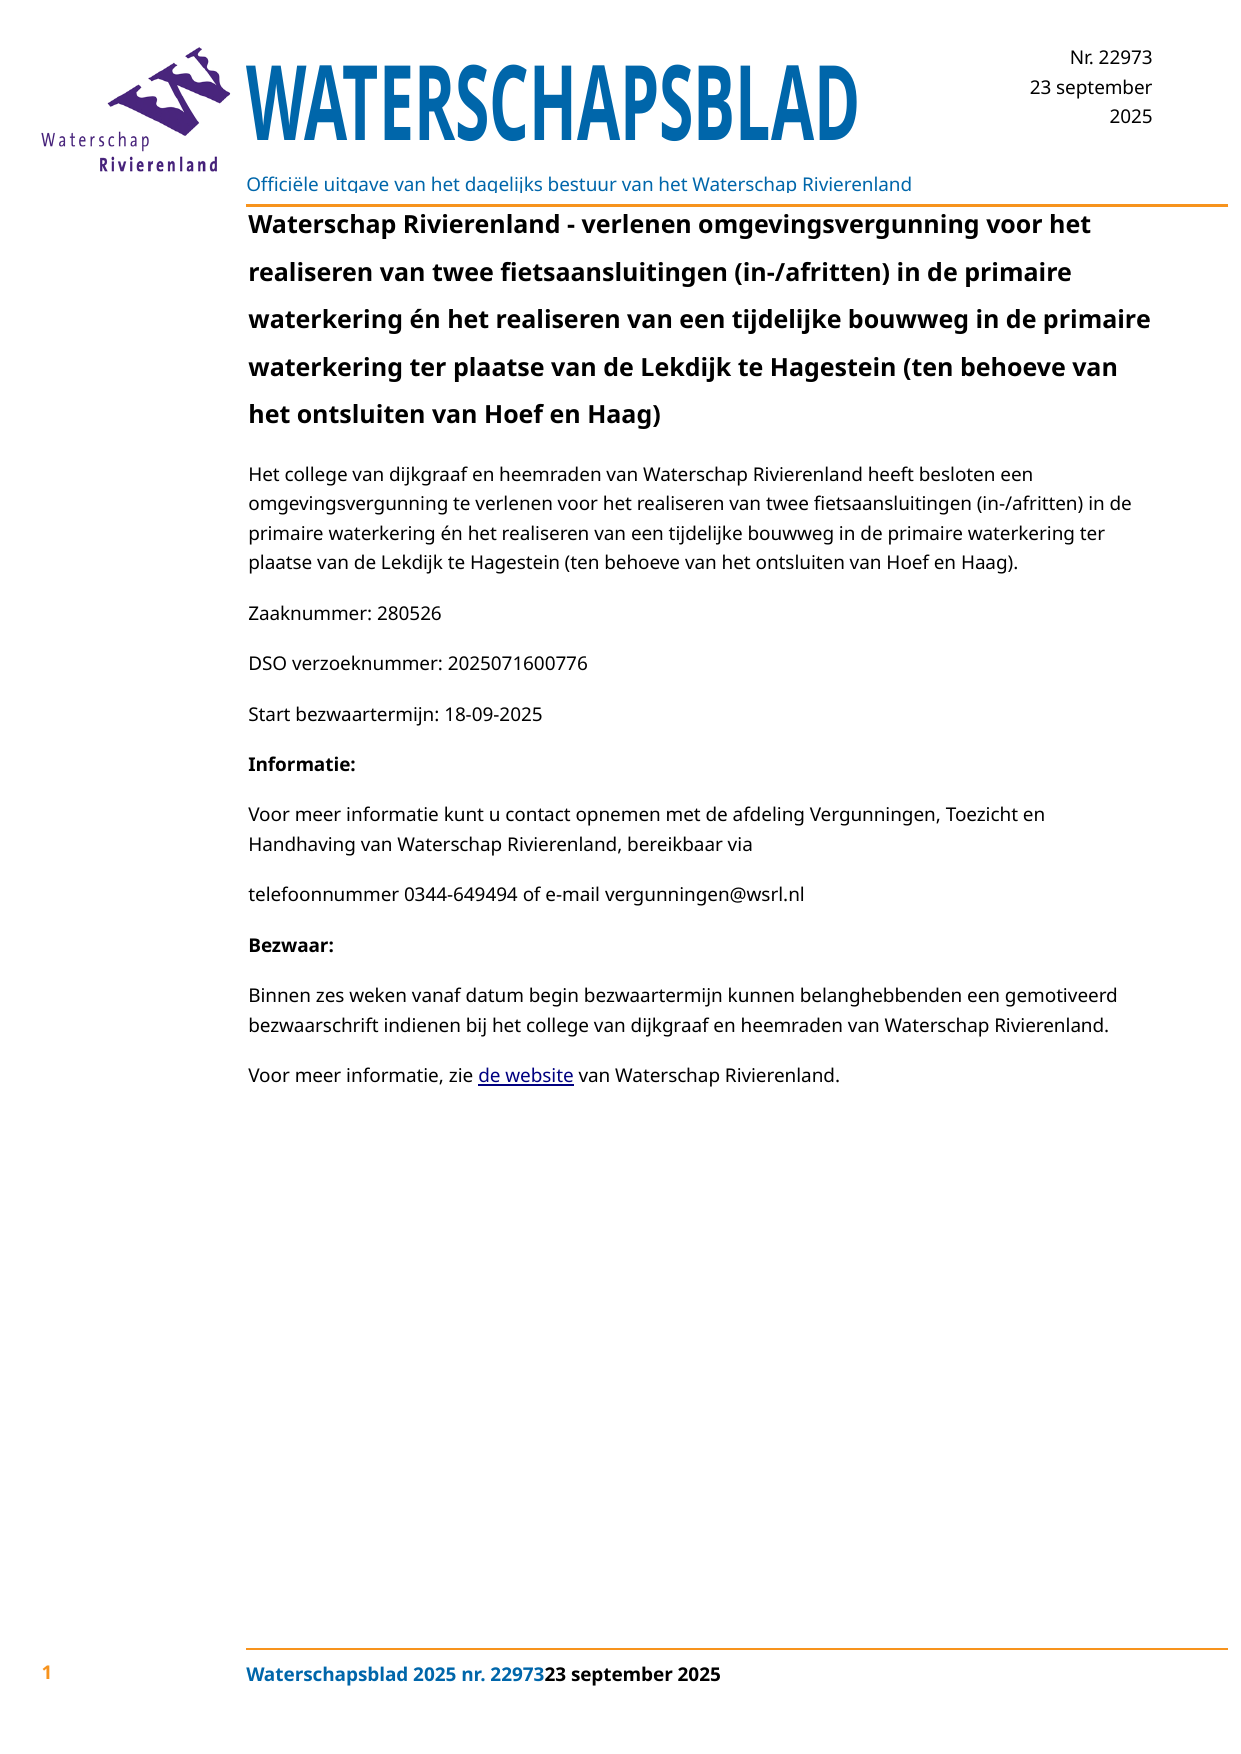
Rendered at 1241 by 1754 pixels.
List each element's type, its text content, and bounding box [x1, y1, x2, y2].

text Start bezwaartermijn: 18-09-2025 [248, 701, 1152, 726]
text Informatie: [248, 751, 1152, 777]
text Waterschap Rivierenland - verlenen omgevingsvergunning voor het realiseren van twee fietsaansluitingen (in-/afritten) in de primaire waterkering én het realiseren van een tijdelijke bouwweg in de primaire waterkering ter plaatse van de Lekdijk te Hagestein (ten behoeve van het ontsluiten van Hoef en Haag) [248, 207, 1152, 431]
text Bezwaar: [248, 932, 1152, 958]
picture [41, 47, 231, 172]
text telefoonnummer 0344-649494 of e-mail vergunningen@wsrl.nl [248, 882, 1152, 907]
text Binnen zes weken vanaf datum begin bezwaartermijn kunnen belanghebbenden een gemotiveerd bezwaarschrift indienen bij het college van dijkgraaf en heemraden van Waterschap Rivierenland. [248, 982, 1152, 1038]
text Voor meer informatie, zie de website van Waterschap Rivierenland. [248, 1062, 1152, 1088]
text DSO verzoeknummer: 2025071600776 [248, 650, 1152, 676]
text Het college van dijkgraaf en heemraden van Waterschap Rivierenland heeft besloten een omgevingsvergunning te verlenen voor het realiseren van twee fietsaansluitingen (in-/afritten) in de primaire waterkering én het realiseren van een tijdelijke bouwweg in de primaire waterkering ter plaatse van de Lekdijk te Hagestein (ten behoeve van het ontsluiten van Hoef en Haag). [248, 461, 1152, 575]
text Voor meer informatie kunt u contact opnemen met de afdeling Vergunningen, Toezicht en Handhaving van Waterschap Rivierenland, bereikbaar via [248, 802, 1152, 857]
text Zaaknummer: 280526 [248, 600, 1152, 626]
